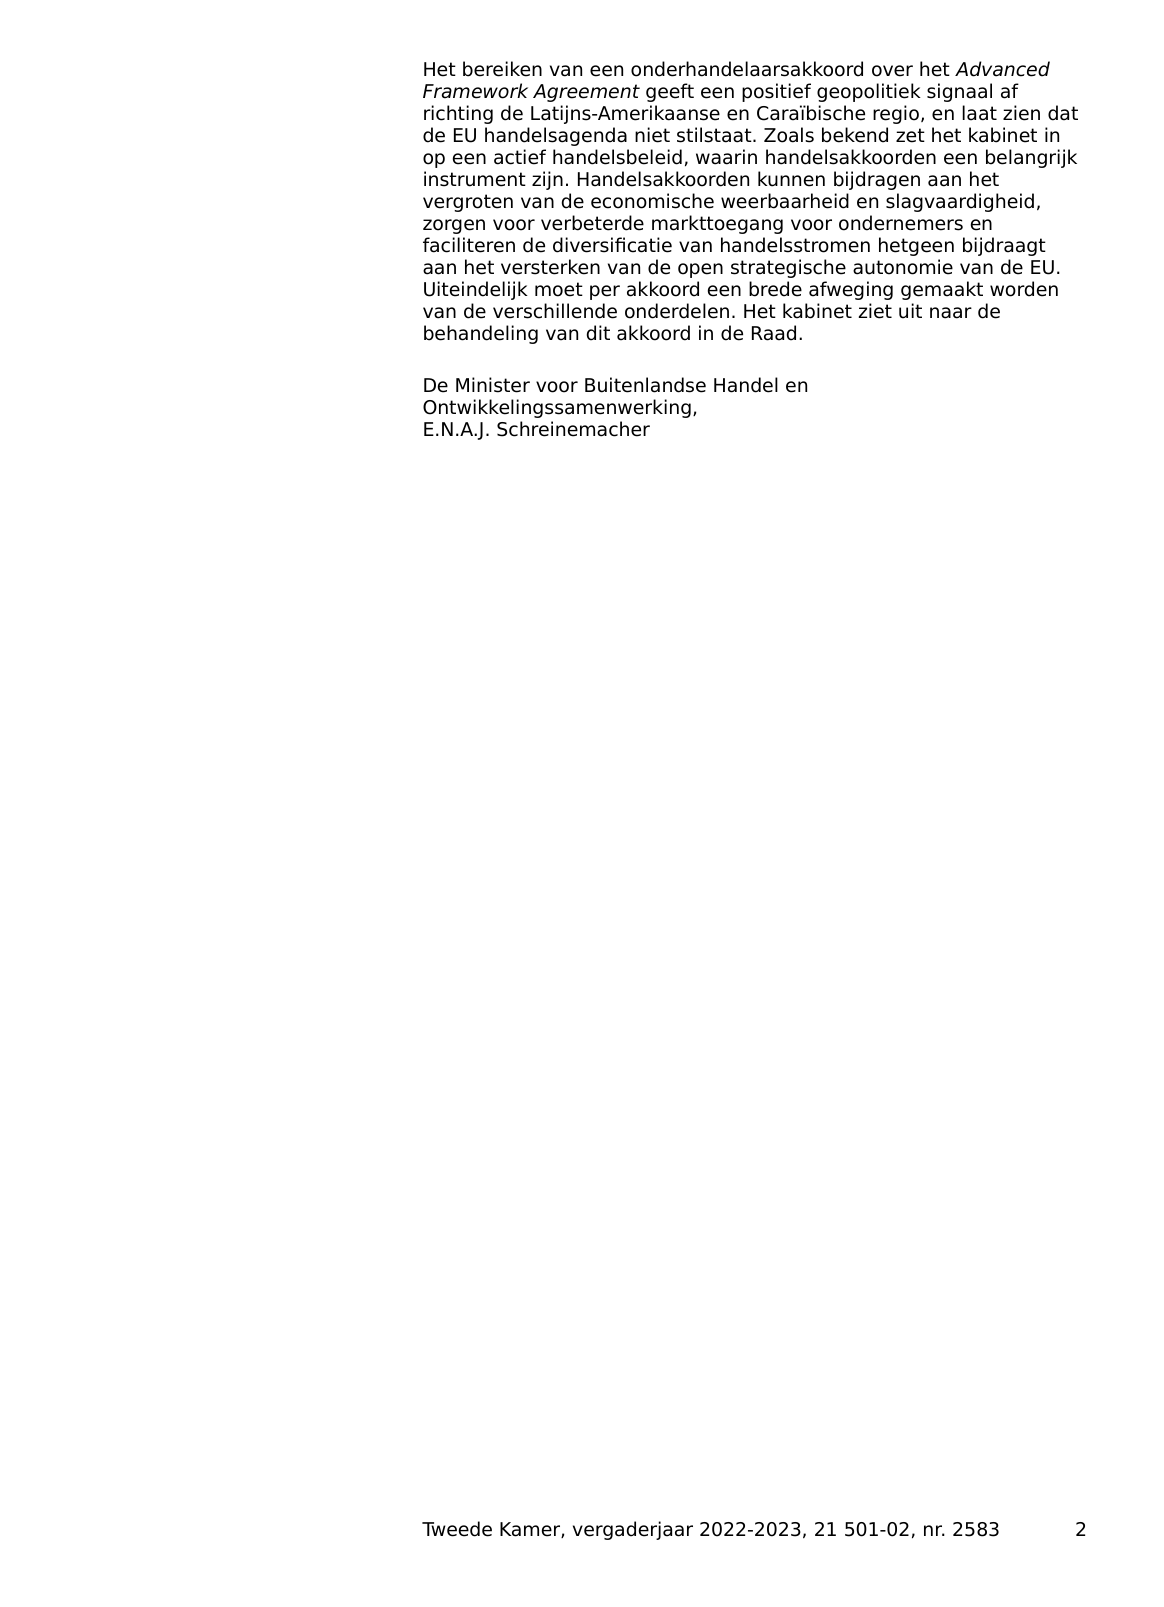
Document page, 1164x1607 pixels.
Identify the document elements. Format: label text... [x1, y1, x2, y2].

text De Minister voor Buitenlandse Handel en Ontwikkelingssamenwerking, E.N.A.J. Schreinemacher [422, 375, 1087, 441]
text Het bereiken van een onderhandelaarsakkoord over het Advanced Framework Agreement geeft een positief geopolitiek signaal af richting de Latijns-Amerikaanse en Caraïbische regio, en laat zien dat de EU handelsagenda niet stilstaat. Zoals bekend zet het kabinet in op een actief handelsbeleid, waarin handelsakkoorden een belangrijk instrument zijn. Handelsakkoorden kunnen bijdragen aan het vergroten van de economische weerbaarheid en slagvaardigheid, zorgen voor verbeterde markttoegang voor ondernemers en faciliteren de diversificatie van handelsstromen hetgeen bijdraagt aan het versterken van de open strategische autonomie van de EU. Uiteindelijk moet per akkoord een brede afweging gemaakt worden van de verschillende onderdelen. Het kabinet ziet uit naar de behandeling van dit akkoord in de Raad. [422, 59, 1087, 345]
